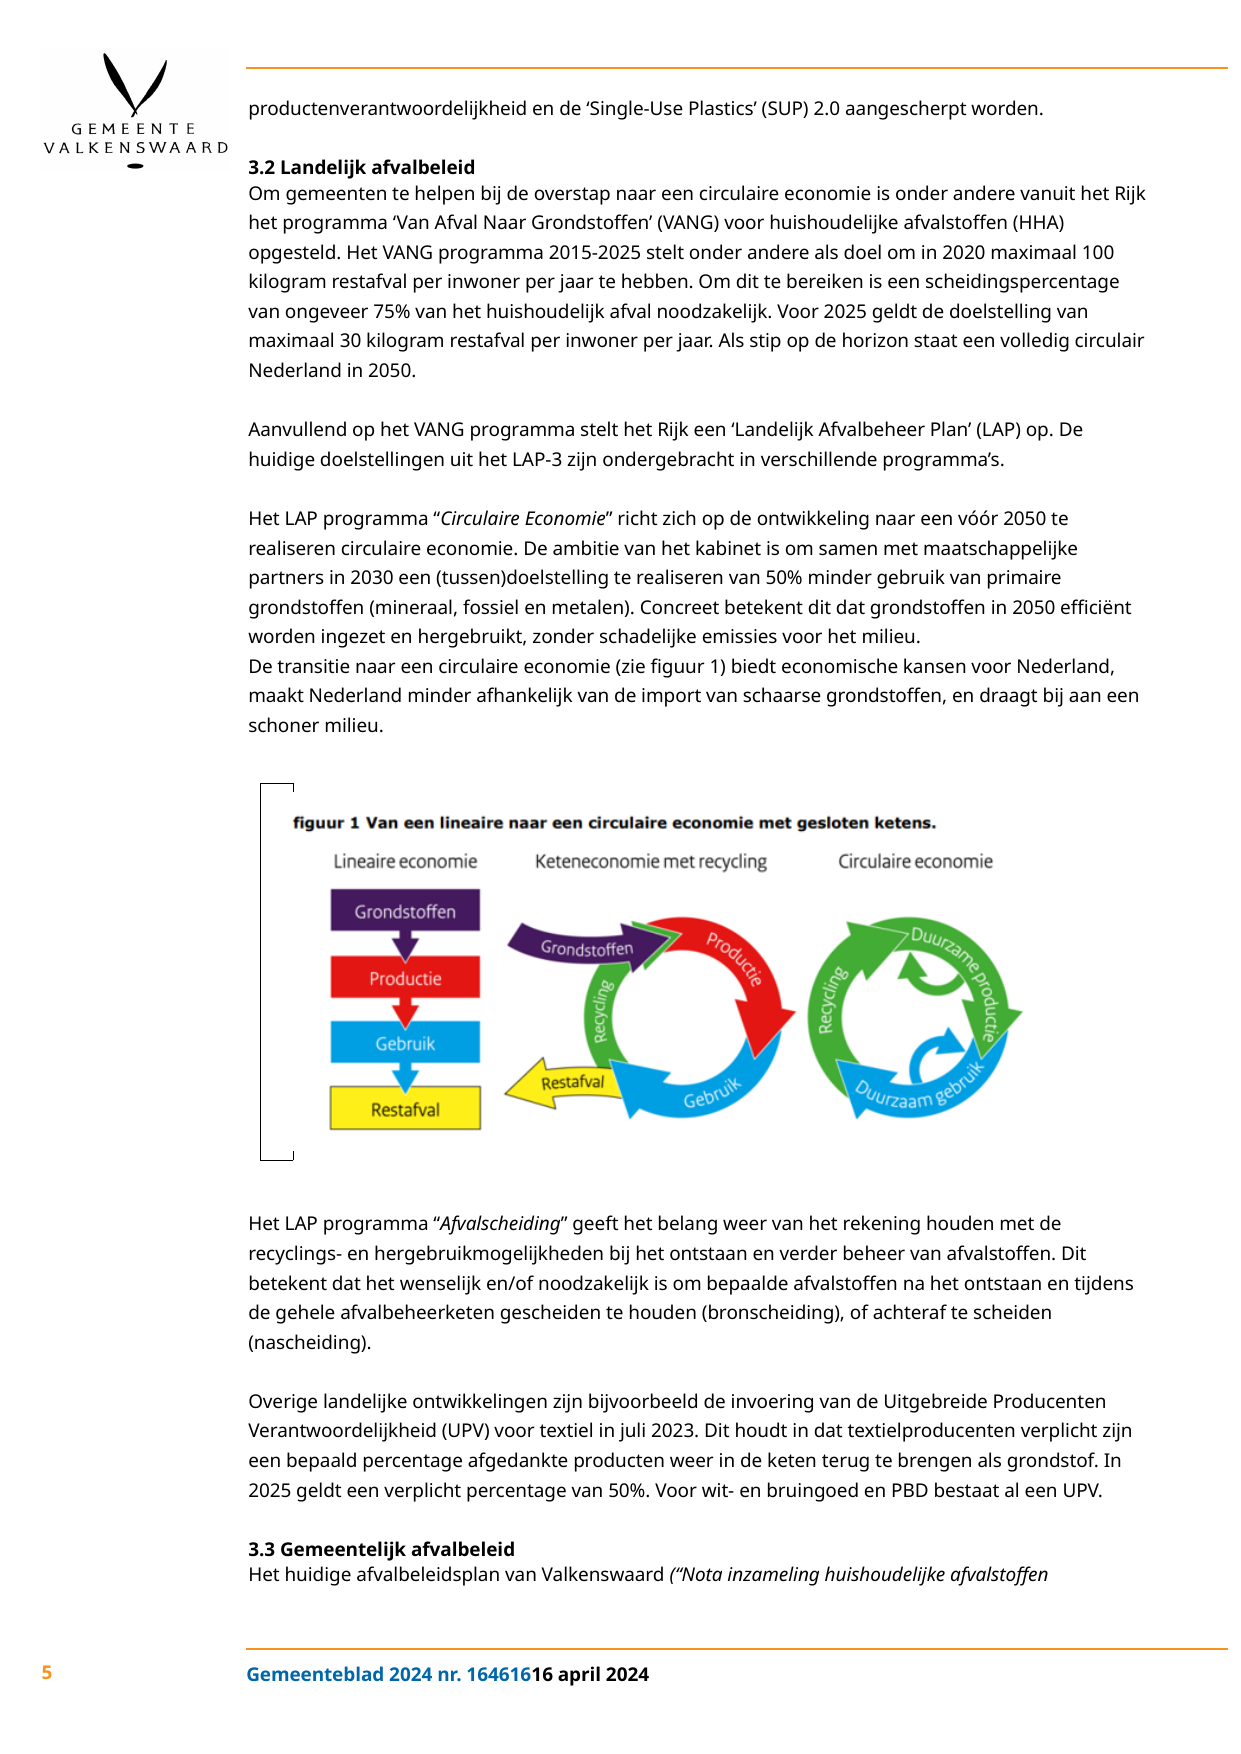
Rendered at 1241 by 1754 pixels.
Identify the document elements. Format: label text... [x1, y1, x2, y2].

text 3.3 Gemeentelijk afvalbeleid [248, 1536, 1152, 1562]
text Aanvullend op het VANG programma stelt het Rijk een ‘Landelijk Afvalbeheer Plan’ (LAP) op. De huidige doelstellingen uit het LAP-3 zijn ondergebracht in verschillende programma’s. [248, 416, 1152, 472]
text productenverantwoordelijkheid en de ‘Single-Use Plastics’ (SUP) 2.0 aangescherpt worden. [248, 95, 1152, 121]
text Het huidige afvalbeleidsplan van Valkenswaard (“Nota inzameling huishoudelijke afvalstoffen [248, 1562, 1152, 1587]
text Om gemeenten te helpen bij de overstap naar een circulaire economie is onder andere vanuit het Rijk het programma ‘Van Afval Naar Grondstoffen’ (VANG) voor huishoudelijke afvalstoffen (HHA) opgesteld. Het VANG programma 2015-2025 stelt onder andere als doel om in 2020 maximaal 100 kilogram restafval per inwoner per jaar te hebben. Om dit te bereiken is een scheidingspercentage van ongeveer 75% van het huishoudelijk afval noodzakelijk. Voor 2025 geldt de doelstelling van maximaal 30 kilogram restafval per inwoner per jaar. Als stip op de horizon staat een volledig circulair Nederland in 2050. [248, 180, 1152, 383]
text Het LAP programma “Circulaire Economie” richt zich op de ontwikkeling naar een vóór 2050 te realiseren circulaire economie. De ambitie van het kabinet is om samen met maatschappelijke partners in 2030 een (tussen)doelstelling te realiseren van 50% minder gebruik van primaire grondstoffen (mineraal, fossiel en metalen). Concreet betekent dit dat grondstoffen in 2050 efficiënt worden ingezet en hergebruikt, zonder schadelijke emissies voor het milieu. [248, 505, 1152, 649]
text Het LAP programma “Afvalscheiding” geeft het belang weer van het rekening houden met de recyclings- en hergebruikmogelijkheden bij het ontstaan en verder beheer van afvalstoffen. Dit betekent dat het wenselijk en/of noodzakelijk is om bepaalde afvalstoffen na het ontstaan en tijdens de gehele afvalbeheerketen gescheiden te houden (bronscheiding), of achteraf te scheiden (nascheiding). [248, 1211, 1152, 1354]
picture [41, 47, 231, 172]
text Overige landelijke ontwikkelingen zijn bijvoorbeeld de invoering van de Uitgebreide Producenten Verantwoordelijkheid (UPV) voor textiel in juli 2023. Dit houdt in dat textielproducenten verplicht zijn een bepaald percentage afgedankte producten weer in de keten terug te brengen als grondstof. In 2025 geldt een verplicht percentage van 50%. Voor wit- en bruingoed en PBD bestaat al een UPV. [248, 1388, 1152, 1502]
picture [268, 792, 1037, 1151]
text 3.2 Landelijk afvalbeleid [248, 154, 1152, 180]
text De transitie naar een circulaire economie (zie figuur 1) biedt economische kansen voor Nederland, maakt Nederland minder afhankelijk van de import van schaarse grondstoffen, en draagt bij aan een schoner milieu. [248, 653, 1152, 738]
